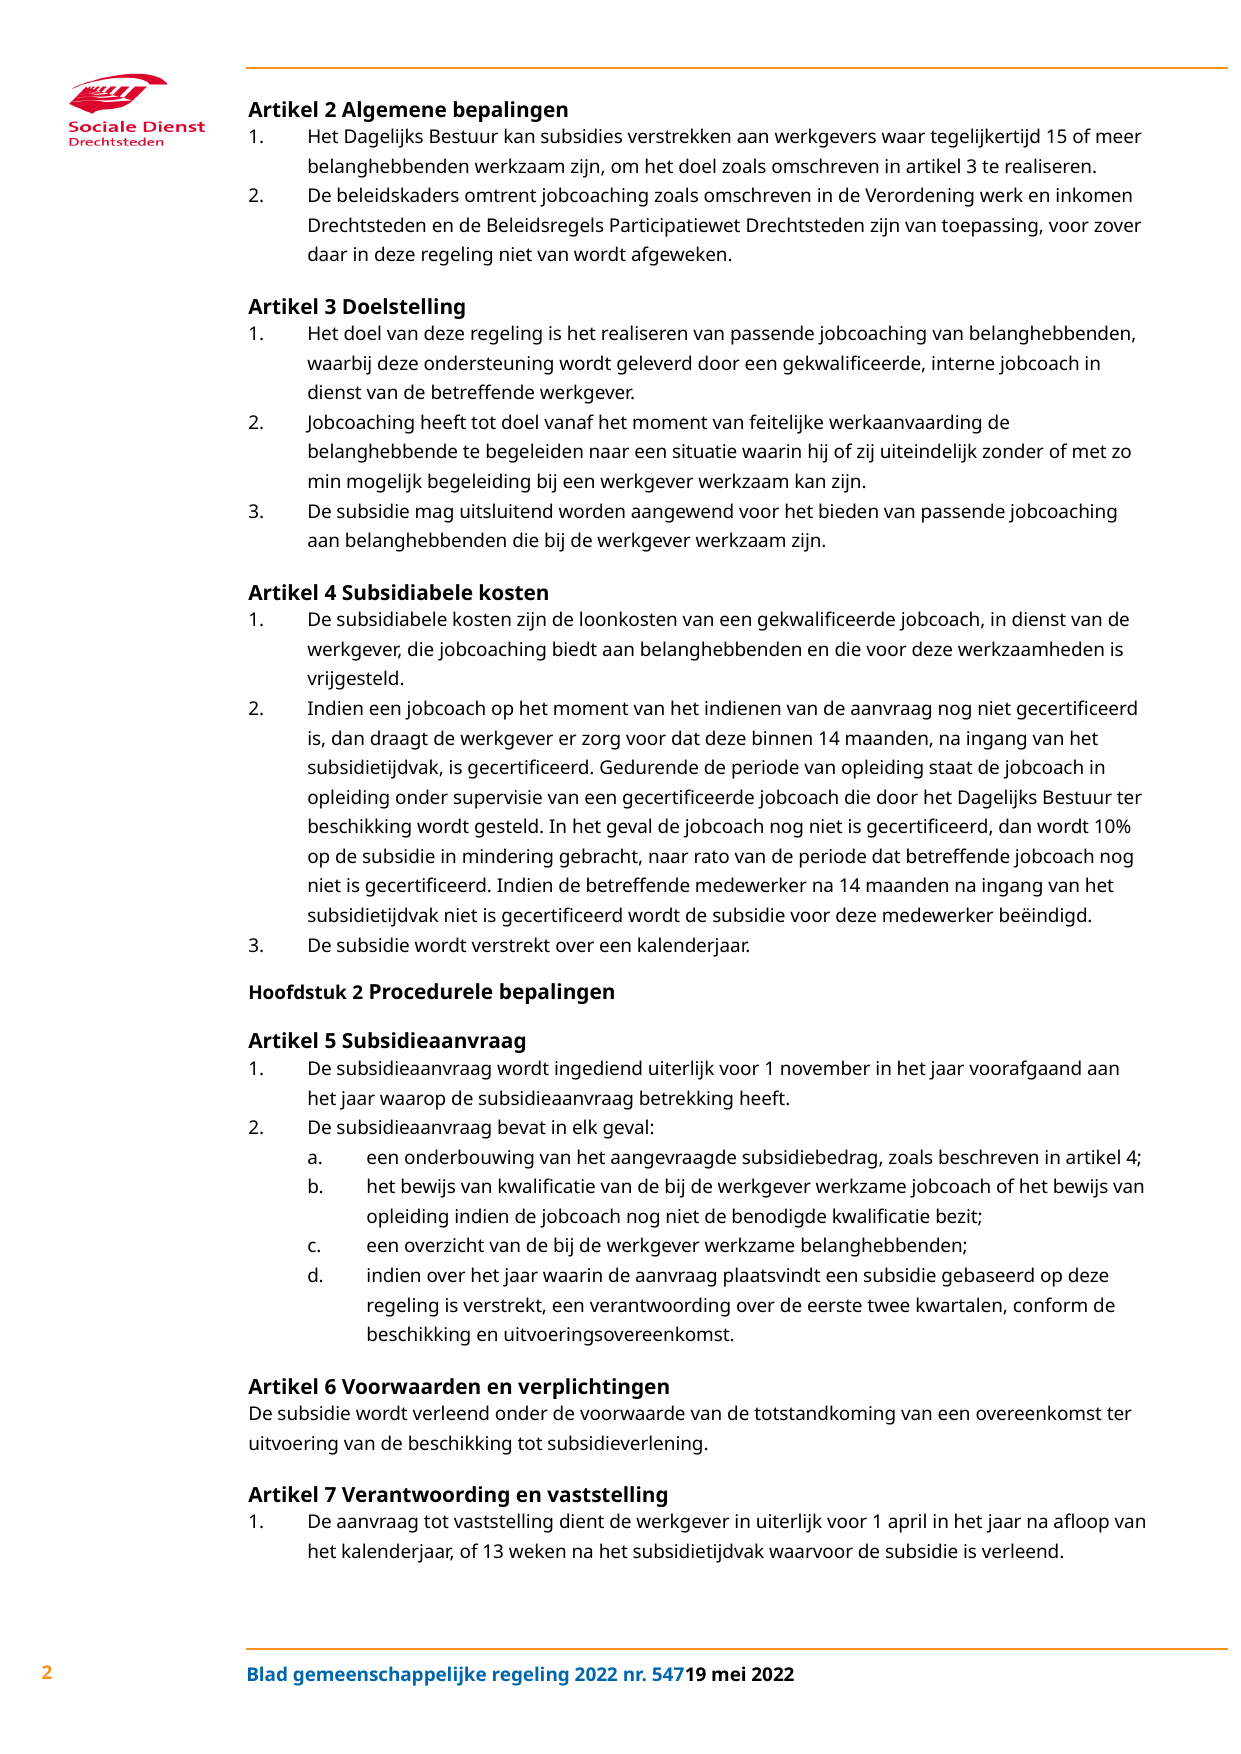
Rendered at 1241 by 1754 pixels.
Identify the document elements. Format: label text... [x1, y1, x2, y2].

text Artikel 3 Doelstelling [248, 292, 1152, 320]
text Artikel 4 Subsidiabele kosten [248, 578, 1152, 606]
list een overzicht van de bij de werkgever werkzame belanghebbenden; [307, 1233, 1152, 1258]
text Artikel 5 Subsidieaanvraag [248, 1027, 1152, 1055]
list Jobcoaching heeft tot doel vanaf het moment van feitelijke werkaanvaarding de belanghebbende te begeleiden naar een situatie waarin hij of zij uiteindelijk zonder of met zo min mogelijk begeleiding bij een werkgever werkzaam kan zijn. [248, 409, 1152, 494]
list De subsidiabele kosten zijn de loonkosten van een gekwalificeerde jobcoach, in dienst van de werkgever, die jobcoaching biedt aan belanghebbenden en die voor deze werkzaamheden is vrijgesteld. [248, 606, 1152, 691]
list De aanvraag tot vaststelling dient de werkgever in uiterlijk voor 1 april in het jaar na afloop van het kalenderjaar, of 13 weken na het subsidietijdvak waarvoor de subsidie is verleend. [248, 1509, 1152, 1564]
list De subsidie mag uitsluitend worden aangewend voor het bieden van passende jobcoaching aan belanghebbenden die bij de werkgever werkzaam zijn. [248, 498, 1152, 553]
list De subsidie wordt verstrekt over een kalenderjaar. [248, 932, 1152, 957]
text Artikel 2 Algemene bepalingen [248, 95, 1152, 123]
list een onderbouwing van het aangevraagde subsidiebedrag, zoals beschreven in artikel 4; [307, 1144, 1152, 1169]
list Het Dagelijks Bestuur kan subsidies verstrekken aan werkgevers waar tegelijkertijd 15 of meer belanghebbenden werkzaam zijn, om het doel zoals omschreven in artikel 3 te realiseren. [248, 123, 1152, 178]
list Het doel van deze regeling is het realiseren van passende jobcoaching van belanghebbenden, waarbij deze ondersteuning wordt geleverd door een gekwalificeerde, interne jobcoach in dienst van de betreffende werkgever. [248, 320, 1152, 405]
list De beleidskaders omtrent jobcoaching zoals omschreven in de Verordening werk en inkomen Drechtsteden en de Beleidsregels Participatiewet Drechtsteden zijn van toepassing, voor zover daar in deze regeling niet van wordt afgeweken. [248, 182, 1152, 267]
list De subsidieaanvraag wordt ingediend uiterlijk voor 1 november in het jaar voorafgaand aan het jaar waarop de subsidieaanvraag betrekking heeft. [248, 1055, 1152, 1110]
text Artikel 7 Verantwoording en vaststelling [248, 1480, 1152, 1509]
text Hoofdstuk 2 Procedurele bepalingen [248, 977, 1152, 1006]
list Indien een jobcoach op het moment van het indienen van de aanvraag nog niet gecertificeerd is, dan draagt de werkgever er zorg voor dat deze binnen 14 maanden, na ingang van het subsidietijdvak, is gecertificeerd. Gedurende de periode van opleiding staat de jobcoach in opleiding onder supervisie van een gecertificeerde jobcoach die door het Dagelijks Bestuur ter beschikking wordt gesteld. In het geval de jobcoach nog niet is gecertificeerd, dan wordt 10% op de subsidie in mindering gebracht, naar rato van de periode dat betreffende jobcoach nog niet is gecertificeerd. Indien de betreffende medewerker na 14 maanden na ingang van het subsidietijdvak niet is gecertificeerd wordt de subsidie voor deze medewerker beëindigd. [248, 695, 1152, 928]
list indien over het jaar waarin de aanvraag plaatsvindt een subsidie gebaseerd op deze regeling is verstrekt, een verantwoording over de eerste twee kwartalen, conform de beschikking en uitvoeringsovereenkomst. [307, 1262, 1152, 1347]
text Artikel 6 Voorwaarden en verplichtingen [248, 1372, 1152, 1400]
list het bewijs van kwalificatie van de bij de werkgever werkzame jobcoach of het bewijs van opleiding indien de jobcoach nog niet de benodigde kwalificatie bezit; [307, 1173, 1152, 1229]
list De subsidieaanvraag bevat in elk geval: [248, 1114, 1152, 1140]
text De subsidie wordt verleend onder de voorwaarde van de totstandkoming van een overeenkomst ter uitvoering van de beschikking tot subsidieverlening. [248, 1400, 1152, 1456]
picture [41, 47, 231, 172]
